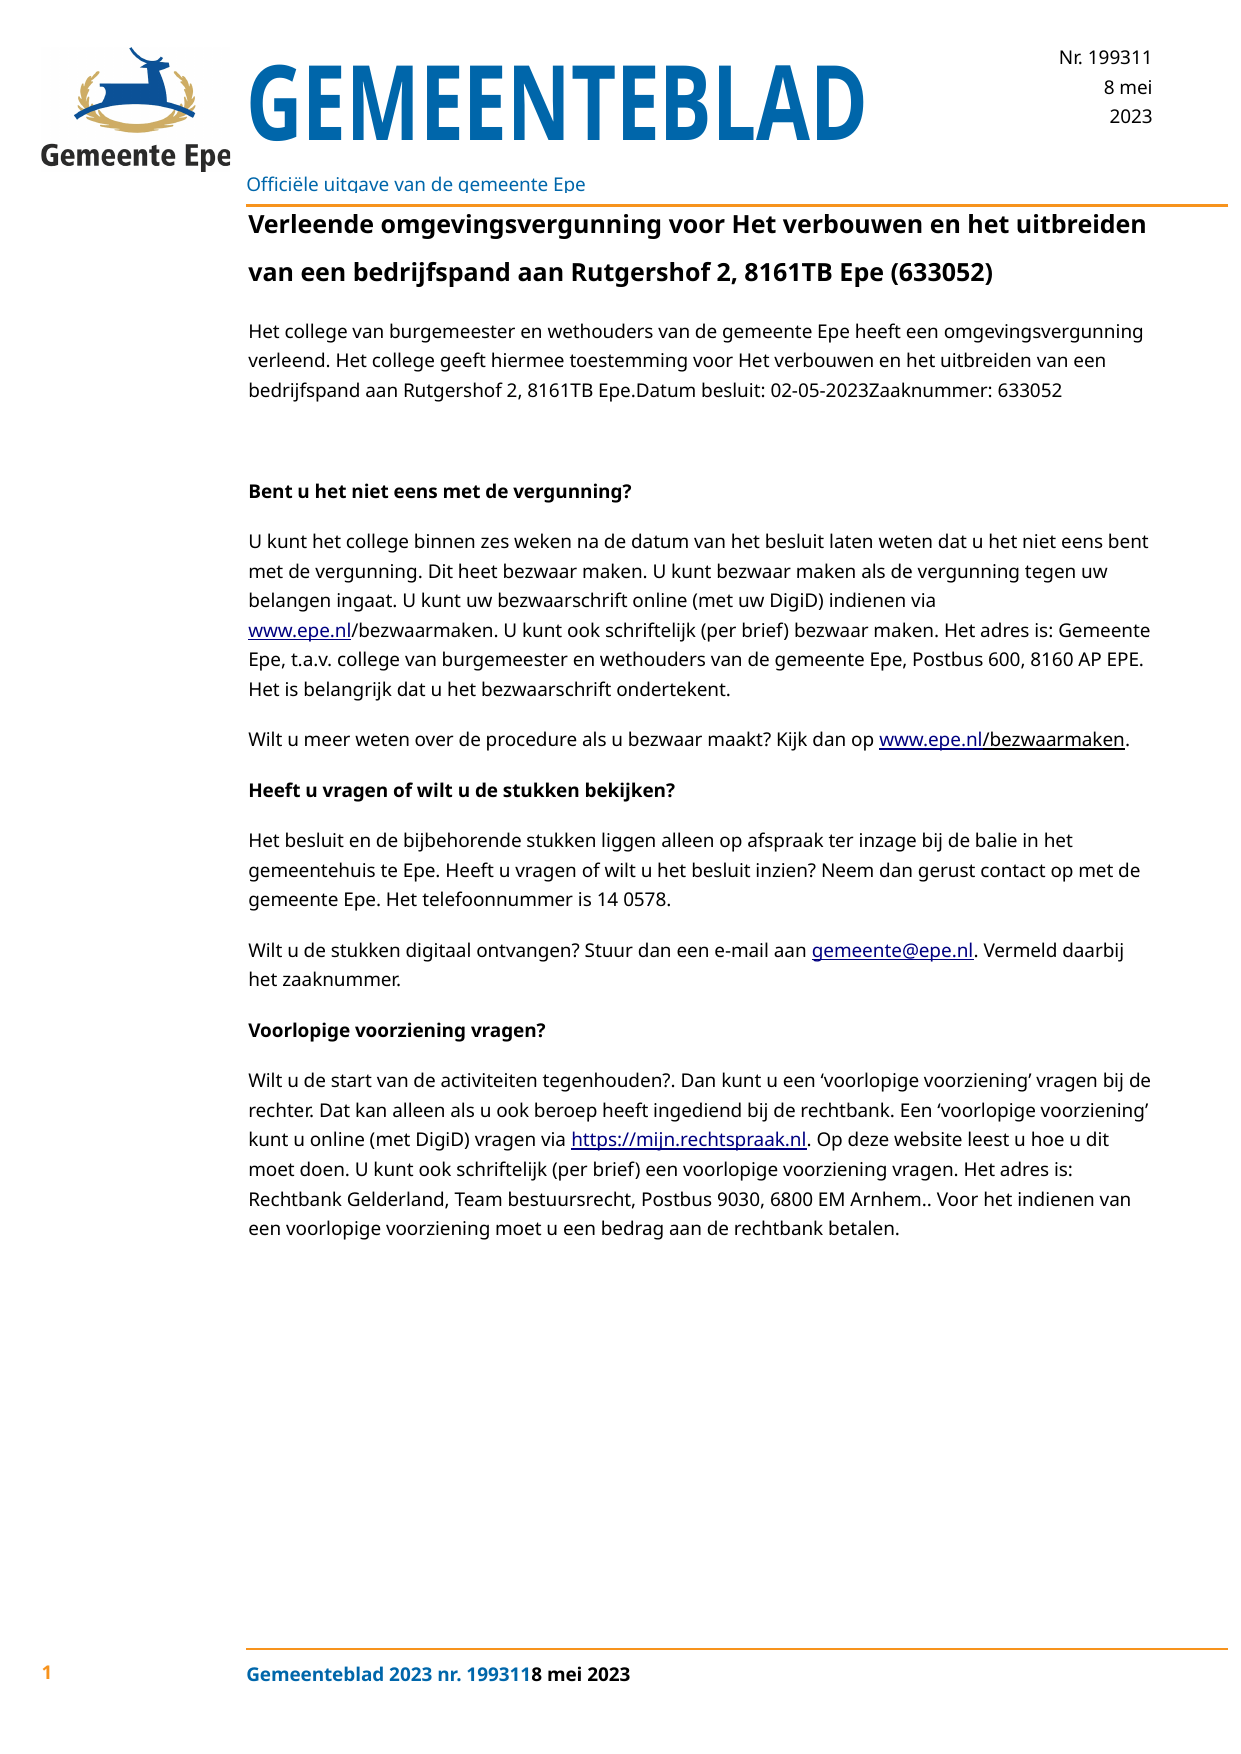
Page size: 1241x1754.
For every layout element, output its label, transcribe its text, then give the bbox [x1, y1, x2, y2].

text Heeft u vragen of wilt u de stukken bekijken? [248, 777, 1152, 803]
text Verleende omgevingsvergunning voor Het verbouwen en het uitbreiden van een bedrijfspand aan Rutgershof 2, 8161TB Epe (633052) [248, 207, 1152, 288]
text Wilt u de stukken digitaal ontvangen? Stuur dan een e-mail aan gemeente@epe.nl. Vermeld daarbij het zaaknummer. [248, 937, 1152, 992]
picture [41, 47, 231, 172]
text Bent u het niet eens met de vergunning? [248, 478, 1152, 504]
text Wilt u meer weten over de procedure als u bezwaar maakt? Kijk dan op www.epe.nl/bezwaarmaken. [248, 727, 1152, 752]
text Het college van burgemeester en wethouders van de gemeente Epe heeft een omgevingsvergunning verleend. Het college geeft hiermee toestemming voor Het verbouwen en het uitbreiden van een bedrijfspand aan Rutgershof 2, 8161TB Epe.Datum besluit: 02-05-2023Zaaknummer: 633052 [248, 318, 1152, 403]
text Wilt u de start van de activiteiten tegenhouden?. Dan kunt u een ‘voorlopige voorziening’ vragen bij de rechter. Dat kan alleen als u ook beroep heeft ingediend bij de rechtbank. Een ‘voorlopige voorziening’ kunt u online (met DigiD) vragen via https://mijn.rechtspraak.nl. Op deze website leest u hoe u dit moet doen. U kunt ook schriftelijk (per brief) een voorlopige voorziening vragen. Het adres is: Rechtbank Gelderland, Team bestuursrecht, Postbus 9030, 6800 EM Arnhem.. Voor het indienen van een voorlopige voorziening moet u een bedrag aan de rechtbank betalen. [248, 1067, 1152, 1241]
text Voorlopige voorziening vragen? [248, 1017, 1152, 1043]
text U kunt het college binnen zes weken na de datum van het besluit laten weten dat u het niet eens bent met de vergunning. Dit heet bezwaar maken. U kunt bezwaar maken als de vergunning tegen uw belangen ingaat. U kunt uw bezwaarschrift online (met uw DigiD) indienen via www.epe.nl/bezwaarmaken. U kunt ook schriftelijk (per brief) bezwaar maken. Het adres is: Gemeente Epe, t.a.v. college van burgemeester en wethouders van de gemeente Epe, Postbus 600, 8160 AP EPE. Het is belangrijk dat u het bezwaarschrift ondertekent. [248, 528, 1152, 702]
text Het besluit en de bijbehorende stukken liggen alleen op afspraak ter inzage bij de balie in het gemeentehuis te Epe. Heeft u vragen of wilt u het besluit inzien? Neem dan gerust contact op met de gemeente Epe. Het telefoonnummer is 14 0578. [248, 827, 1152, 912]
